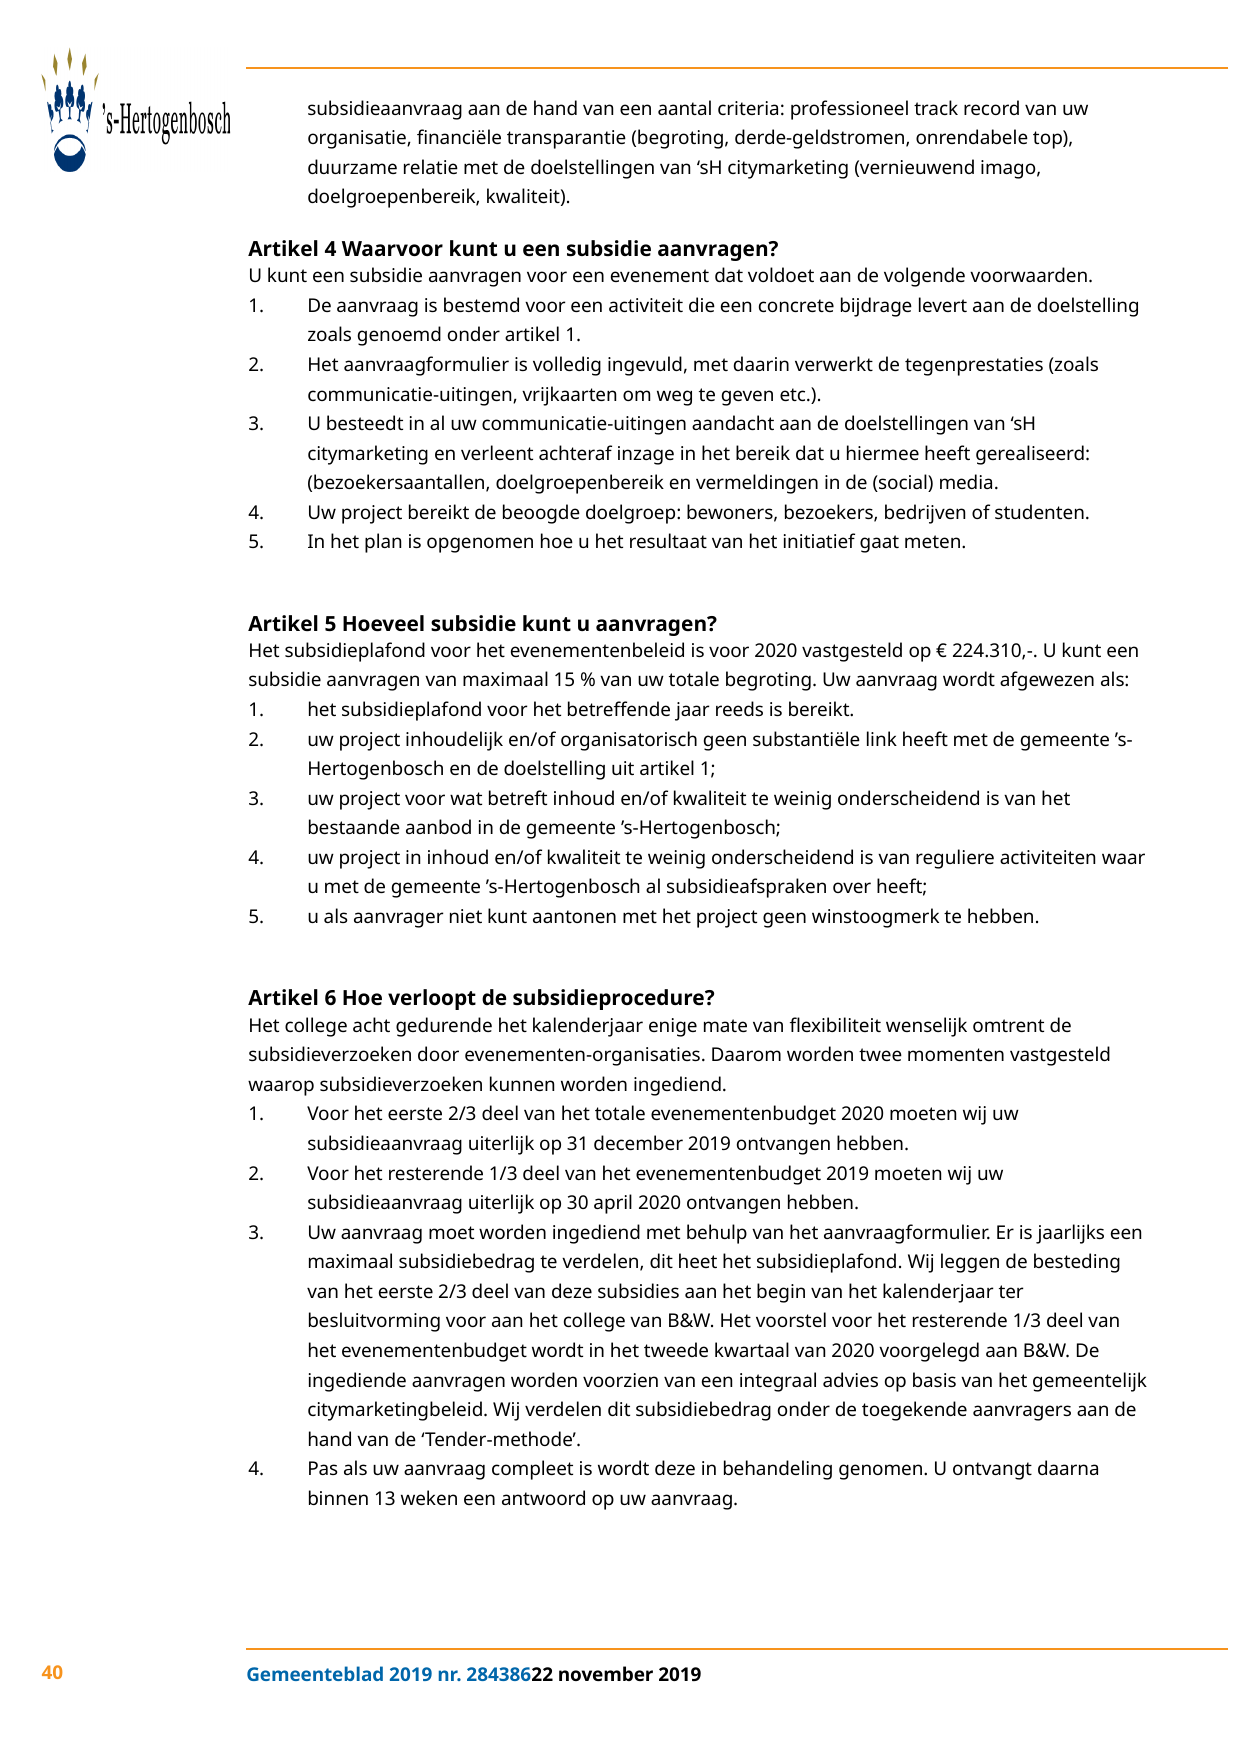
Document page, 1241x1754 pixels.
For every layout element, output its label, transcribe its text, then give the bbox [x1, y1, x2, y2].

list De aanvraag is bestemd voor een activiteit die een concrete bijdrage levert aan de doelstelling zoals genoemd onder artikel 1. [248, 292, 1152, 347]
list Voor het resterende 1/3 deel van het evenementenbudget 2019 moeten wij uw subsidieaanvraag uiterlijk op 30 april 2020 ontvangen hebben. [248, 1160, 1152, 1215]
list Het aanvraagformulier is volledig ingevuld, met daarin verwerkt de tegenprestaties (zoals communicatie-uitingen, vrijkaarten om weg te geven etc.). [248, 351, 1152, 406]
list Voor het eerste 2/3 deel van het totale evenementenbudget 2020 moeten wij uw subsidieaanvraag uiterlijk op 31 december 2019 ontvangen hebben. [248, 1101, 1152, 1156]
list Uw project bereikt de beoogde doelgroep: bewoners, bezoekers, bedrijven of studenten. [248, 499, 1152, 525]
text Artikel 5 Hoeveel subsidie kunt u aanvragen? [248, 609, 1152, 637]
text Het college acht gedurende het kalenderjaar enige mate van flexibiliteit wenselijk omtrent de subsidieverzoeken door evenementen-organisaties. Daarom worden twee momenten vastgesteld waarop subsidieverzoeken kunnen worden ingediend. [248, 1012, 1152, 1097]
list het subsidieplafond voor het betreffende jaar reeds is bereikt. [248, 696, 1152, 722]
list u als aanvrager niet kunt aantonen met het project geen winstoogmerk te hebben. [248, 903, 1152, 929]
text Artikel 6 Hoe verloopt de subsidieprocedure? [248, 983, 1152, 1012]
list uw project voor wat betreft inhoud en/of kwaliteit te weinig onderscheidend is van het bestaande aanbod in de gemeente ’s-Hertogenbosch; [248, 785, 1152, 840]
list Uw aanvraag moet worden ingediend met behulp van het aanvraagformulier. Er is jaarlijks een maximaal subsidiebedrag te verdelen, dit heet het subsidieplafond. Wij leggen de besteding van het eerste 2/3 deel van deze subsidies aan het begin van het kalenderjaar ter besluitvorming voor aan het college van B&W. Het voorstel voor het resterende 1/3 deel van het evenementenbudget wordt in het tweede kwartaal van 2020 voorgelegd aan B&W. De ingediende aanvragen worden voorzien van een integraal advies op basis van het gemeentelijk citymarketingbeleid. Wij verdelen dit subsidiebedrag onder de toegekende aanvragers aan de hand van de ‘Tender-methode’. [248, 1219, 1152, 1452]
list In het plan is opgenomen hoe u het resultaat van het initiatief gaat meten. [248, 529, 1152, 554]
text Artikel 4 Waarvoor kunt u een subsidie aanvragen? [248, 234, 1152, 262]
picture [41, 47, 231, 172]
list U besteedt in al uw communicatie-uitingen aandacht aan de doelstellingen van ‘sH citymarketing en verleent achteraf inzage in het bereik dat u hiermee heeft gerealiseerd: (bezoekersaantallen, doelgroepenbereik en vermeldingen in de (social) media. [248, 410, 1152, 495]
text Het subsidieplafond voor het evenementenbeleid is voor 2020 vastgesteld op € 224.310,-. U kunt een subsidie aanvragen van maximaal 15 % van uw totale begroting. Uw aanvraag wordt afgewezen als: [248, 637, 1152, 692]
list subsidieaanvraag aan de hand van een aantal criteria: professioneel track record van uw organisatie, financiële transparantie (begroting, derde-geldstromen, onrendabele top), duurzame relatie met de doelstellingen van ‘sH citymarketing (vernieuwend imago, doelgroepenbereik, kwaliteit). [248, 95, 1152, 209]
list uw project in inhoud en/of kwaliteit te weinig onderscheidend is van reguliere activiteiten waar u met de gemeente ’s-Hertogenbosch al subsidieafspraken over heeft; [248, 844, 1152, 899]
list uw project inhoudelijk en/of organisatorisch geen substantiële link heeft met de gemeente ’s-Hertogenbosch en de doelstelling uit artikel 1; [248, 726, 1152, 781]
text U kunt een subsidie aanvragen voor een evenement dat voldoet aan de volgende voorwaarden. [248, 262, 1152, 288]
list Pas als uw aanvraag compleet is wordt deze in behandeling genomen. U ontvangt daarna binnen 13 weken een antwoord op uw aanvraag. [248, 1456, 1152, 1511]
